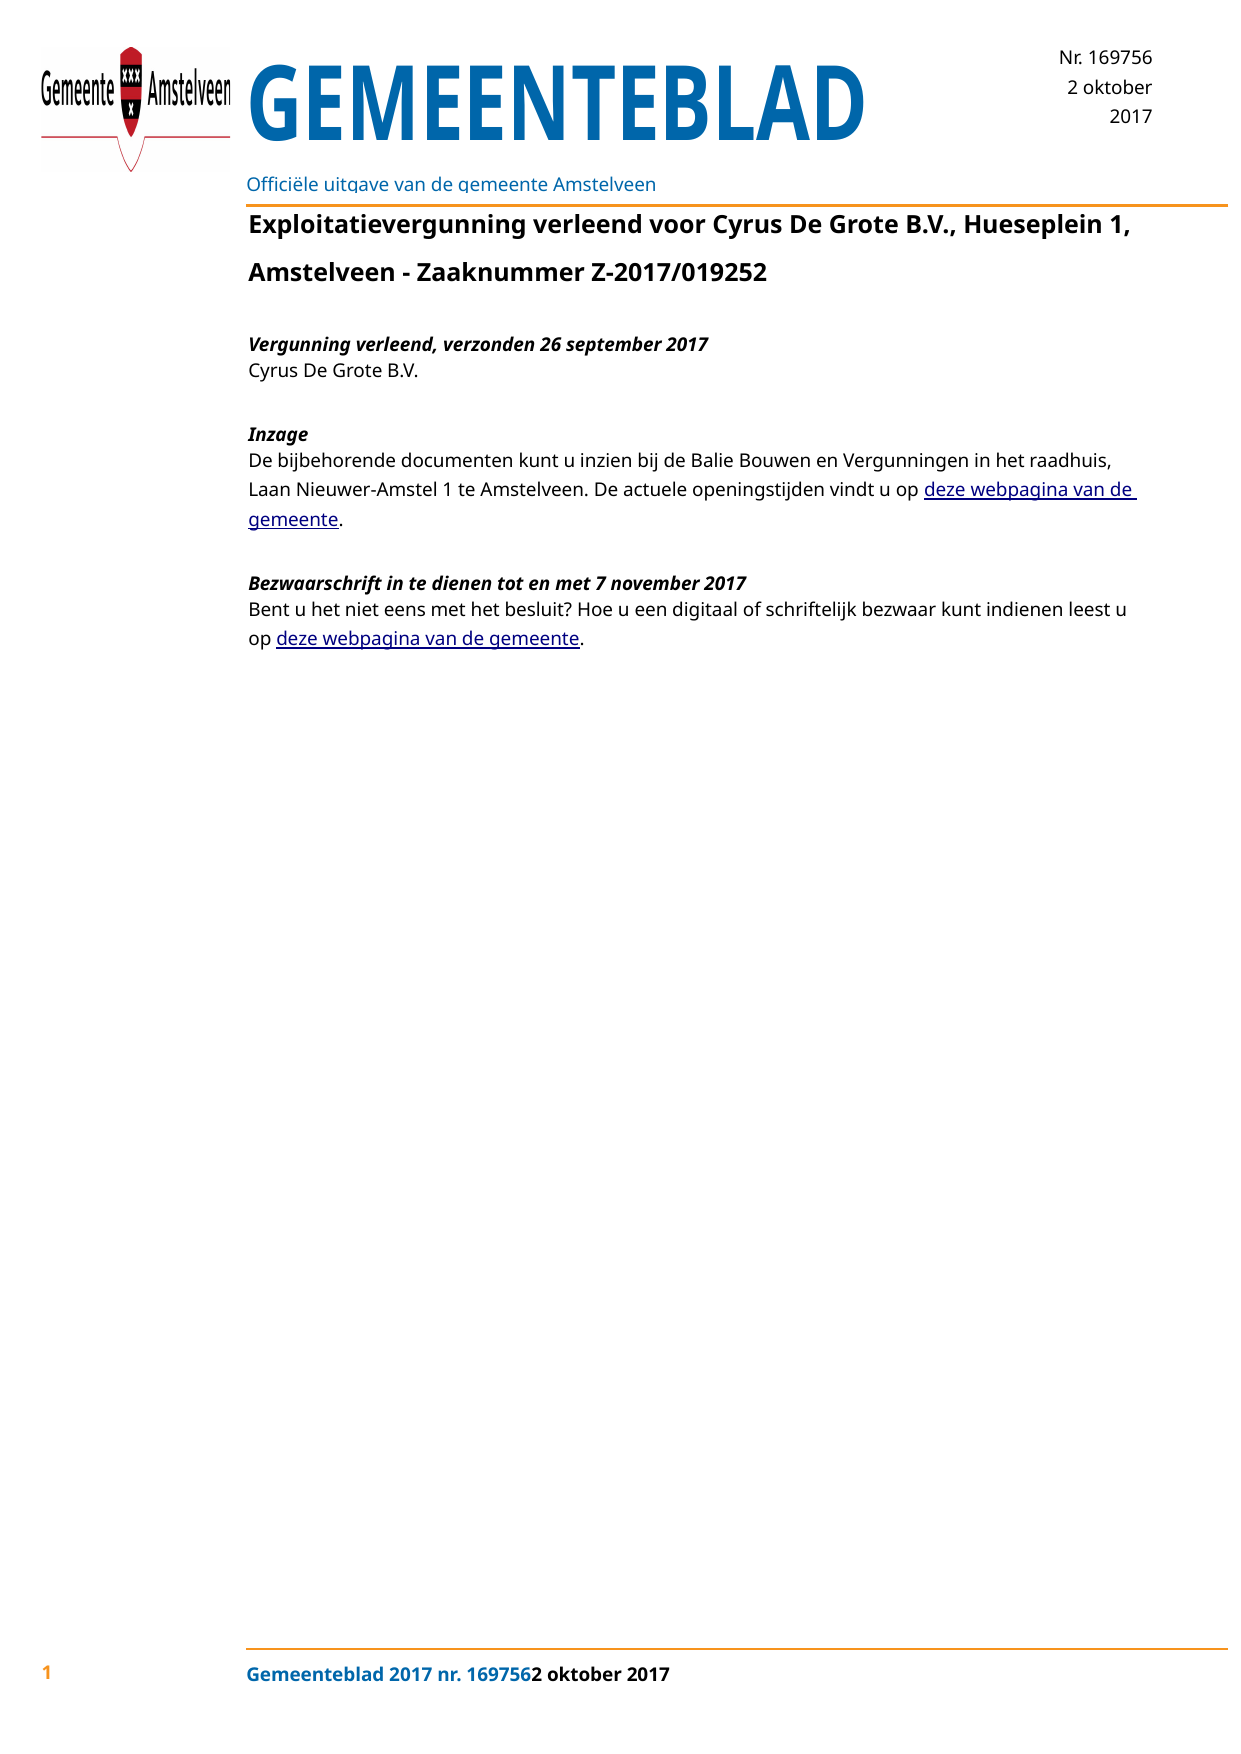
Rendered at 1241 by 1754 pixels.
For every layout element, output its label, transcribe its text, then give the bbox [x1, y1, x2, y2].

text Vergunning verleend, verzonden 26 september 2017 [248, 331, 1152, 357]
text Inzage [248, 421, 1152, 447]
text Bent u het niet eens met het besluit? Hoe u een digitaal of schriftelijk bezwaar kunt indienen leest u op deze webpagina van de gemeente. [248, 596, 1152, 651]
picture [41, 47, 231, 172]
text Exploitatievergunning verleend voor Cyrus De Grote B.V., Hueseplein 1, Amstelveen - Zaaknummer Z-2017/019252 [248, 207, 1152, 288]
text Cyrus De Grote B.V. [248, 357, 1152, 383]
text Bezwaarschrift in te dienen tot en met 7 november 2017 [248, 570, 1152, 596]
text De bijbehorende documenten kunt u inzien bij de Balie Bouwen en Vergunningen in het raadhuis, Laan Nieuwer-Amstel 1 te Amstelveen. De actuele openingstijden vindt u op deze webpagina van de gemeente. [248, 447, 1152, 532]
